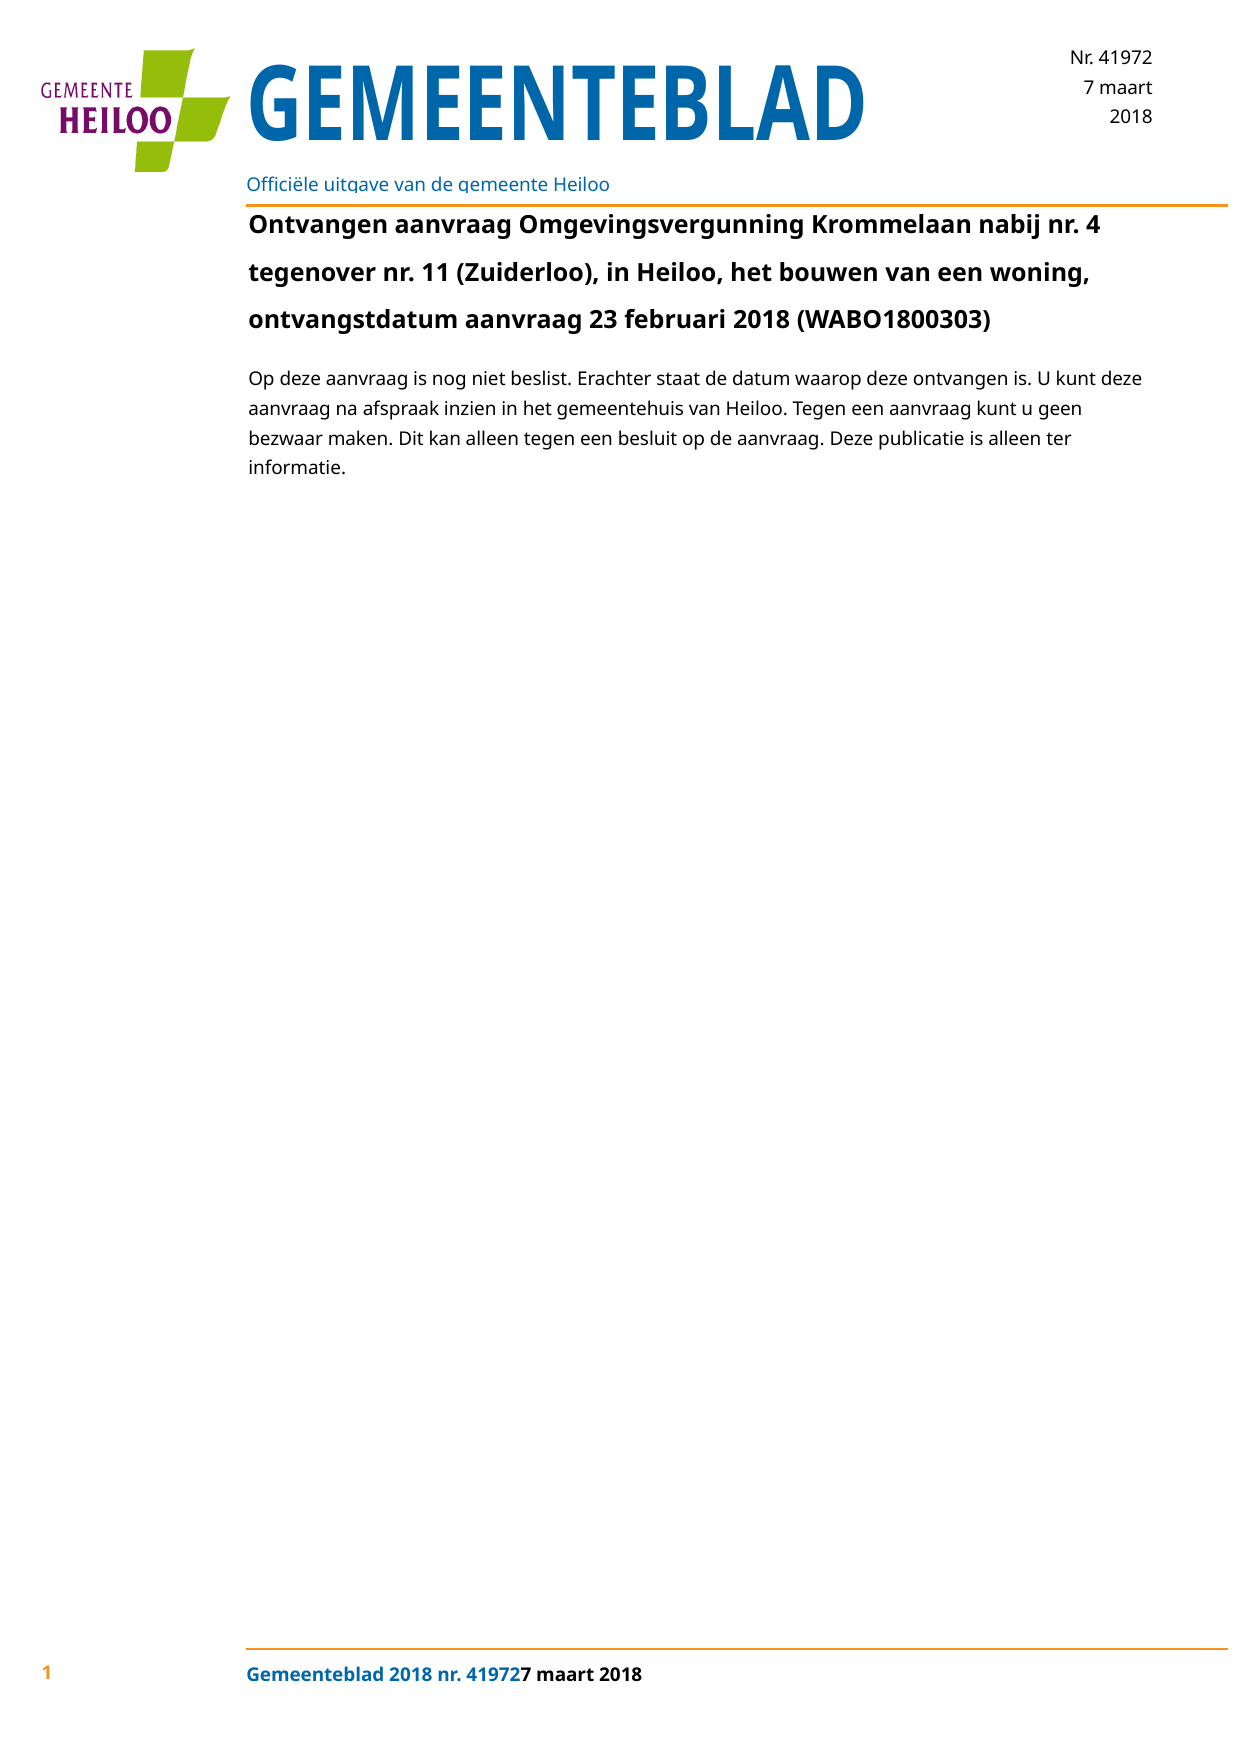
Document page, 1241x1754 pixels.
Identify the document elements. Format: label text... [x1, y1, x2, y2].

picture [41, 47, 231, 172]
text Ontvangen aanvraag Omgevingsvergunning Krommelaan nabij nr. 4 tegenover nr. 11 (Zuiderloo), in Heiloo, het bouwen van een woning, ontvangstdatum aanvraag 23 februari 2018 (WABO1800303) [248, 207, 1152, 336]
text Op deze aanvraag is nog niet beslist. Erachter staat de datum waarop deze ontvangen is. U kunt deze aanvraag na afspraak inzien in het gemeentehuis van Heiloo. Tegen een aanvraag kunt u geen bezwaar maken. Dit kan alleen tegen een besluit op de aanvraag. Deze publicatie is alleen ter informatie. [248, 366, 1152, 480]
